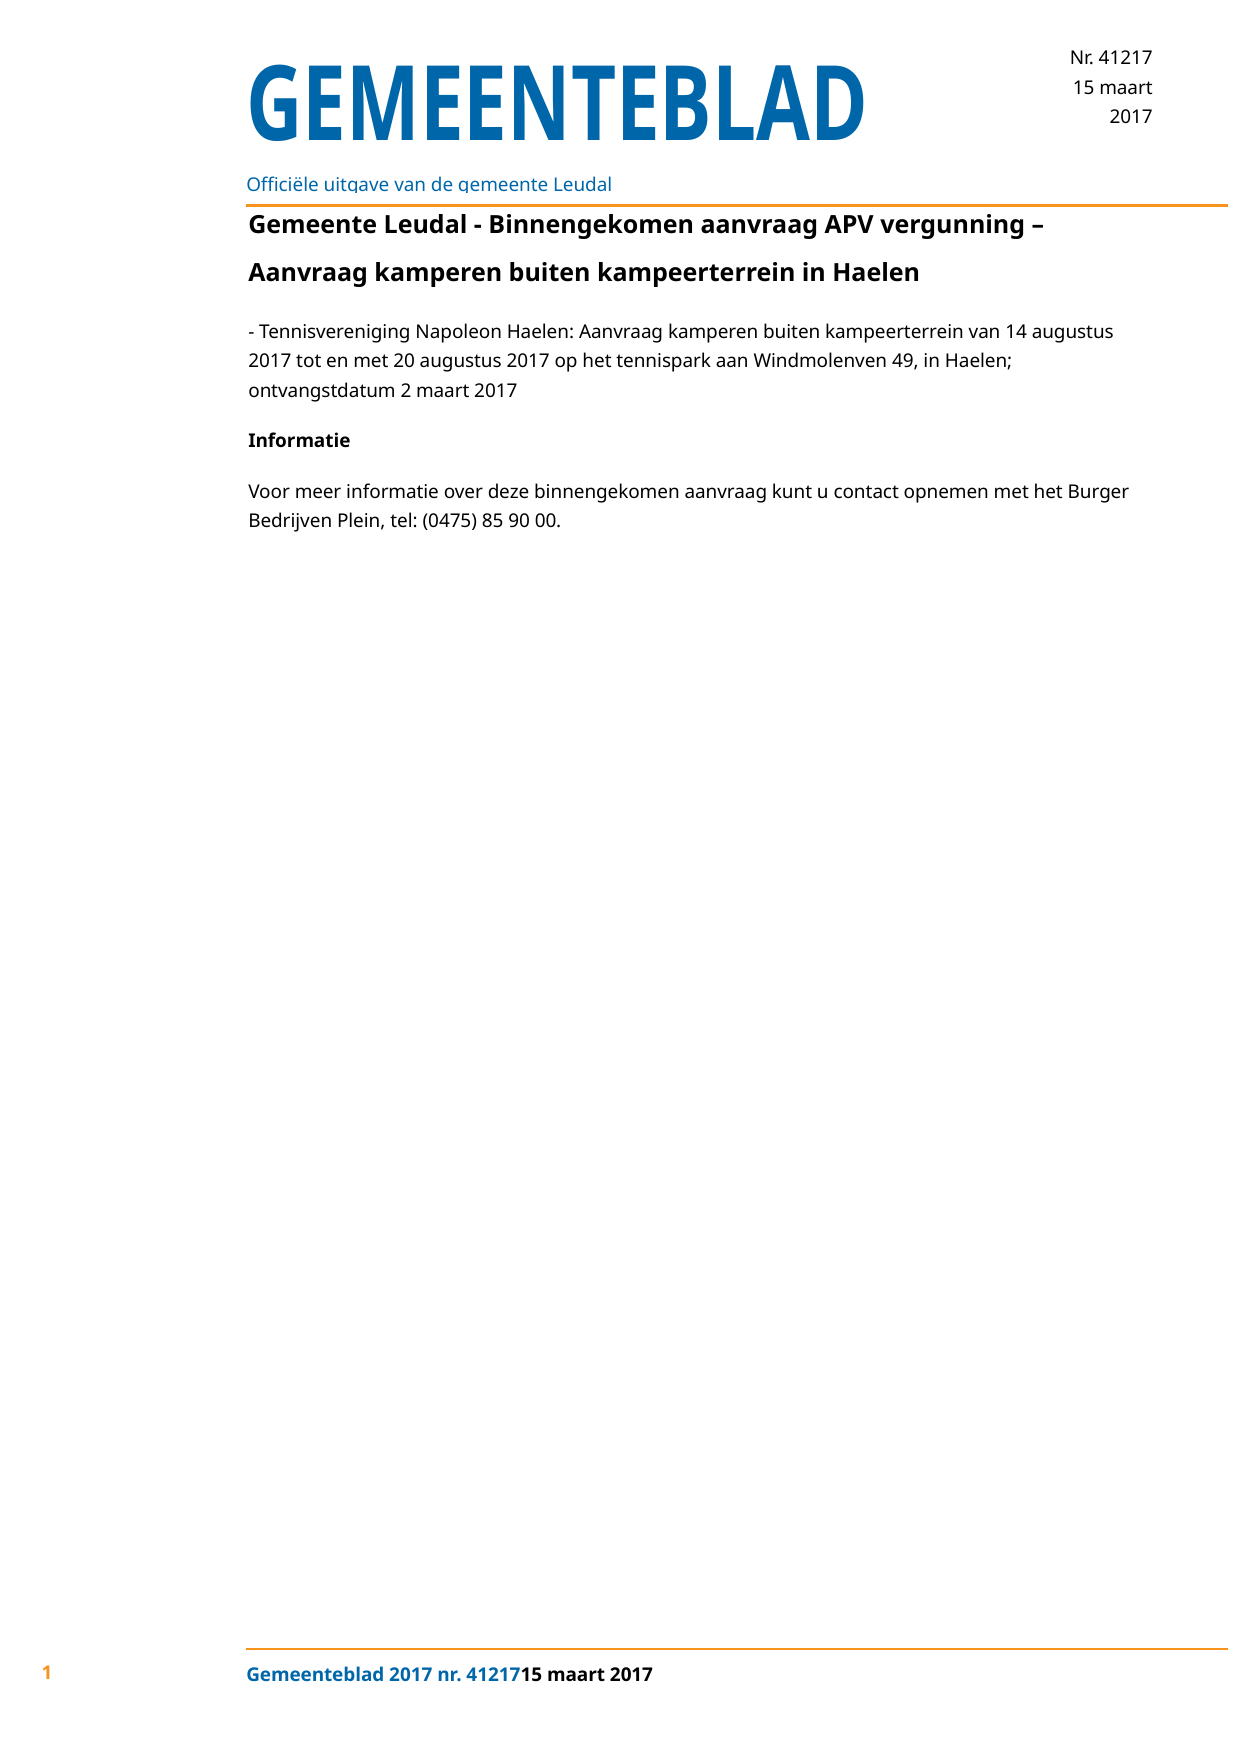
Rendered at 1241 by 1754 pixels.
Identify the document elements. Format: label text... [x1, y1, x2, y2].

text Gemeente Leudal - Binnengekomen aanvraag APV vergunning – Aanvraag kamperen buiten kampeerterrein in Haelen [248, 207, 1152, 288]
text - Tennisvereniging Napoleon Haelen: Aanvraag kamperen buiten kampeerterrein van 14 augustus 2017 tot en met 20 augustus 2017 op het tennispark aan Windmolenven 49, in Haelen; ontvangstdatum 2 maart 2017 [248, 318, 1152, 403]
text Voor meer informatie over deze binnengekomen aanvraag kunt u contact opnemen met het Burger Bedrijven Plein, tel: (0475) 85 90 00. [248, 478, 1152, 533]
picture [41, 47, 231, 172]
text Informatie [248, 427, 1152, 453]
